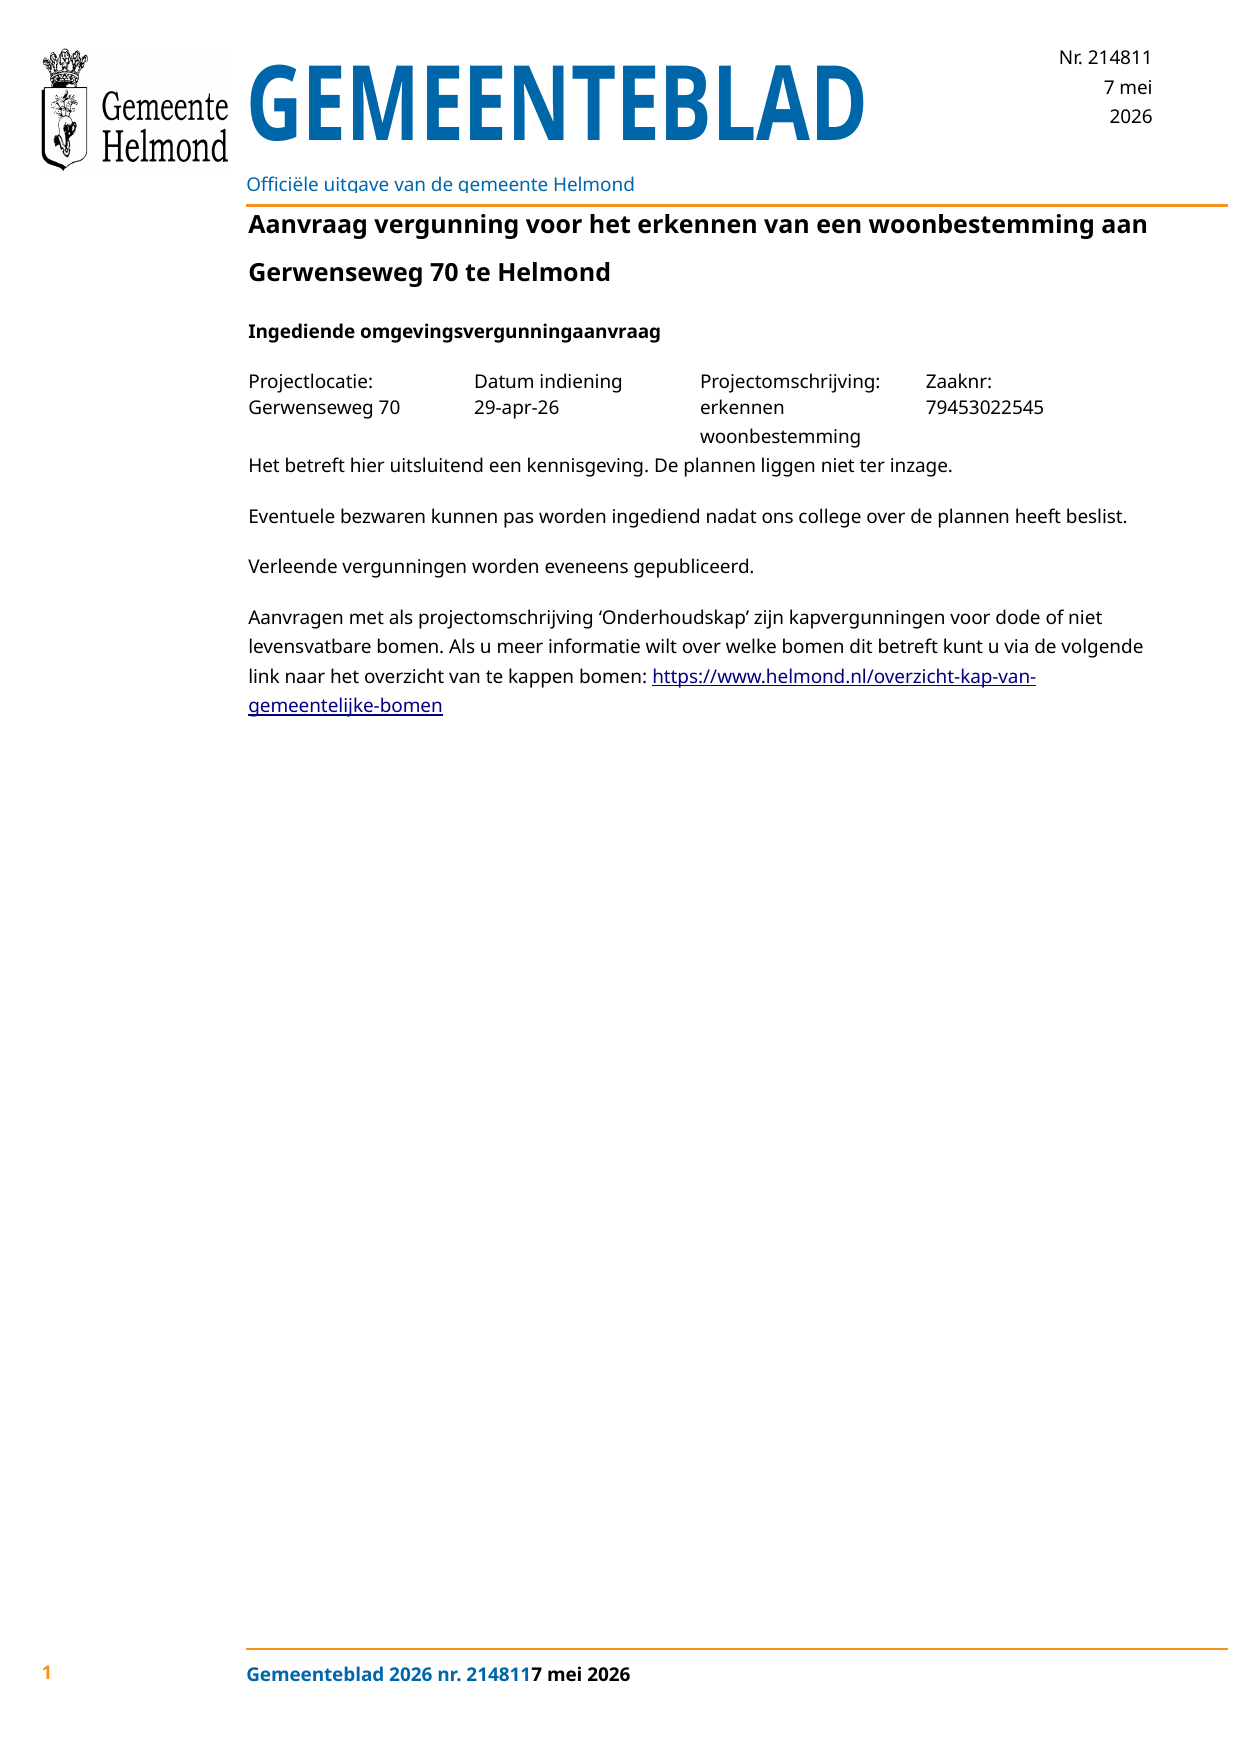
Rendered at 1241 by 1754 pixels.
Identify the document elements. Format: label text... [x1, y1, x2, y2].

table_header Zaaknr: [926, 369, 1152, 394]
table_header Projectlocatie: [248, 369, 474, 394]
table_cell Gerwenseweg 70 [248, 394, 474, 449]
picture [41, 47, 231, 172]
text Verleende vergunningen worden eveneens gepubliceerd. [248, 553, 1152, 579]
text Aanvraag vergunning voor het erkennen van een woonbestemming aan Gerwenseweg 70 te Helmond [248, 207, 1152, 288]
table_header Datum indiening [474, 369, 700, 394]
table_cell erkennen woonbestemming [700, 394, 926, 449]
text Aanvragen met als projectomschrijving ‘Onderhoudskap’ zijn kapvergunningen voor dode of niet levensvatbare bomen. Als u meer informatie wilt over welke bomen dit betreft kunt u via de volgende link naar het overzicht van te kappen bomen: https://www.helmond.nl/overzicht-kap-van-gemeentelijke-bomen [248, 604, 1152, 718]
table_cell 29-apr-26 [474, 394, 700, 449]
text Het betreft hier uitsluitend een kennisgeving. De plannen liggen niet ter inzage. [248, 453, 1152, 478]
table_cell 79453022545 [926, 394, 1152, 449]
table_header Projectomschrijving: [700, 369, 926, 394]
text Eventuele bezwaren kunnen pas worden ingediend nadat ons college over de plannen heeft beslist. [248, 503, 1152, 529]
text Ingediende omgevingsvergunningaanvraag [248, 318, 1152, 344]
